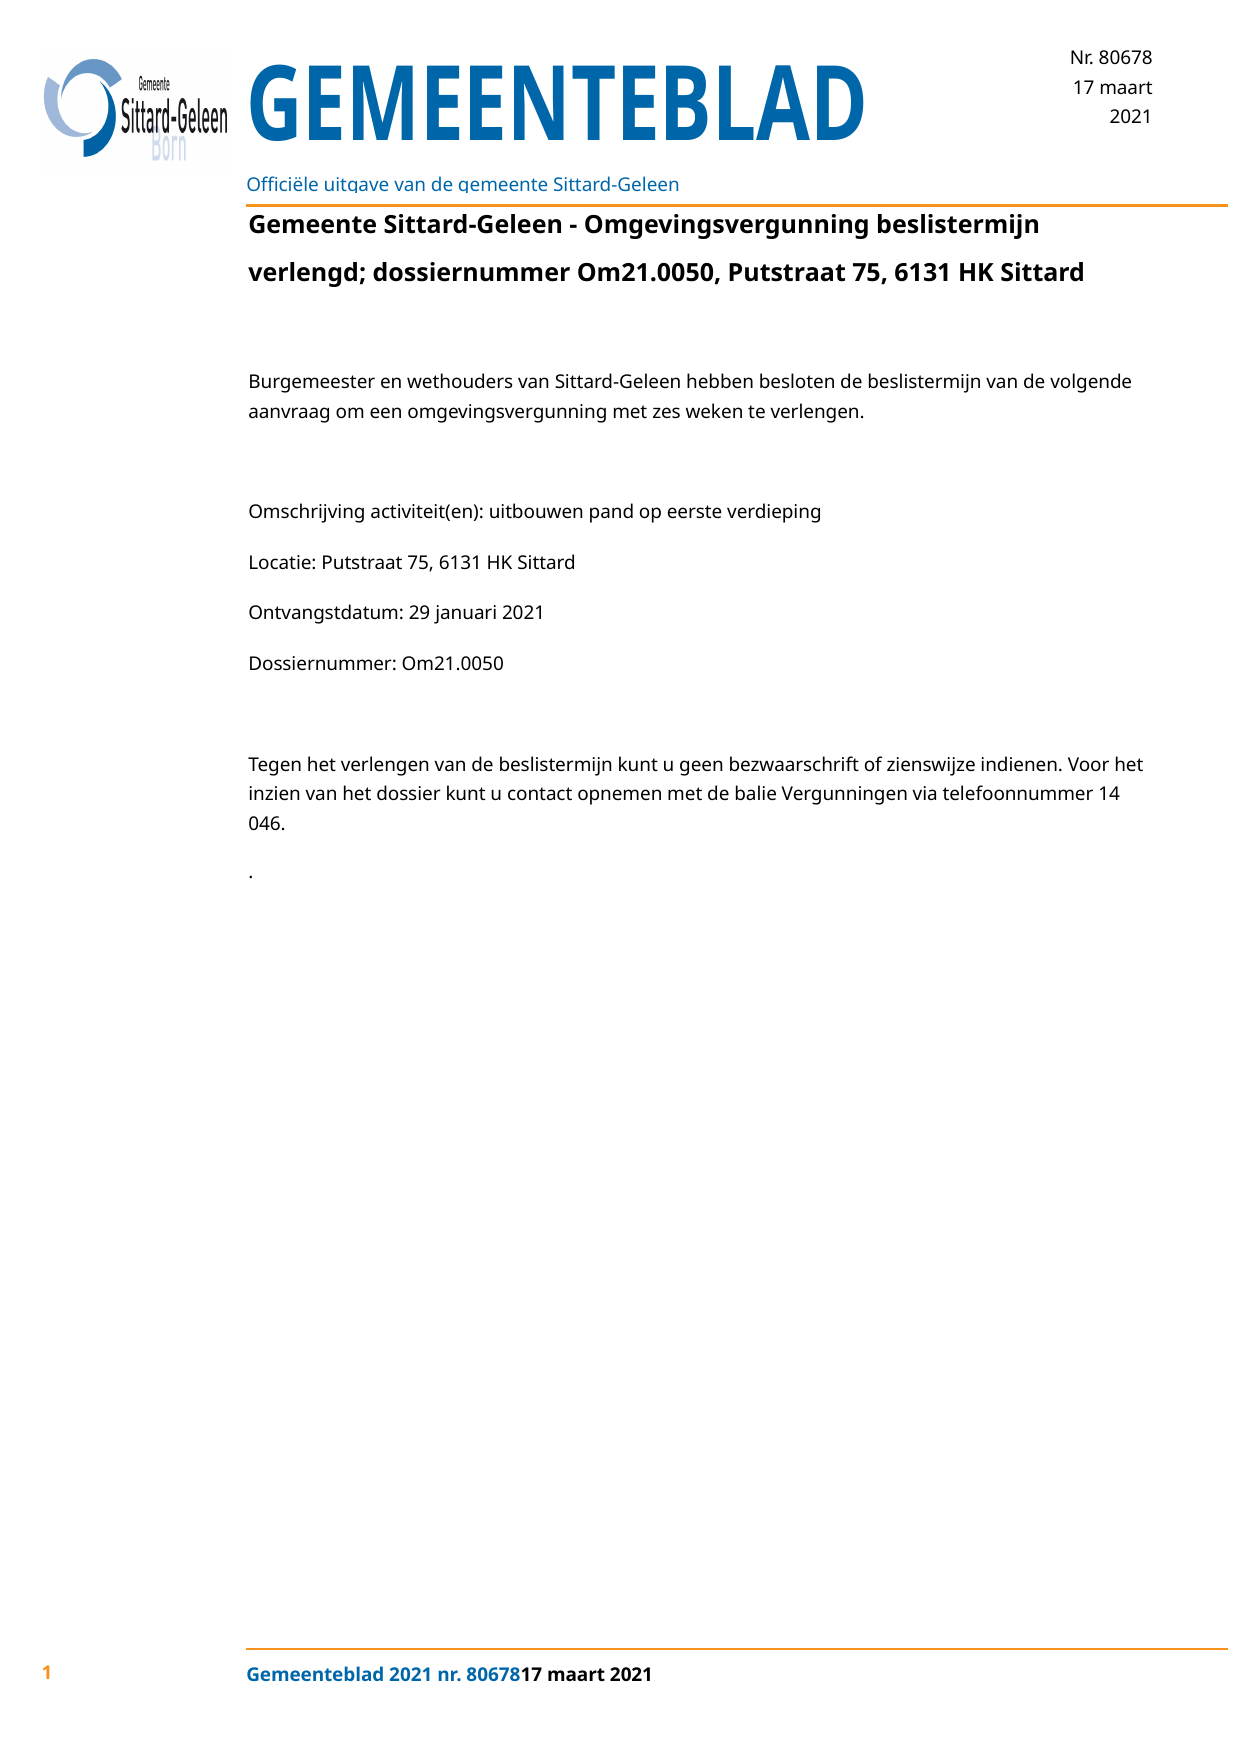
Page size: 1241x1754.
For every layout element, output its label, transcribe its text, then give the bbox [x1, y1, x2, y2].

text Gemeente Sittard-Geleen - Omgevingsvergunning beslistermijn verlengd; dossiernummer Om21.0050, Putstraat 75, 6131 HK Sittard [248, 207, 1152, 288]
text Dossiernummer: Om21.0050 [248, 650, 1152, 676]
text Tegen het verlengen van de beslistermijn kunt u geen bezwaarschrift of zienswijze indienen. Voor het inzien van het dossier kunt u contact opnemen met de balie Vergunningen via telefoonnummer 14 046. [248, 751, 1152, 836]
picture [41, 47, 231, 172]
text Burgemeester en wethouders van Sittard-Geleen hebben besloten de beslistermijn van de volgende aanvraag om een omgevingsvergunning met zes weken te verlengen. [248, 368, 1152, 424]
text Omschrijving activiteit(en): uitbouwen pand op eerste verdieping [248, 499, 1152, 524]
text . [248, 858, 1152, 883]
text Ontvangstdatum: 29 januari 2021 [248, 599, 1152, 625]
text Locatie: Putstraat 75, 6131 HK Sittard [248, 549, 1152, 575]
